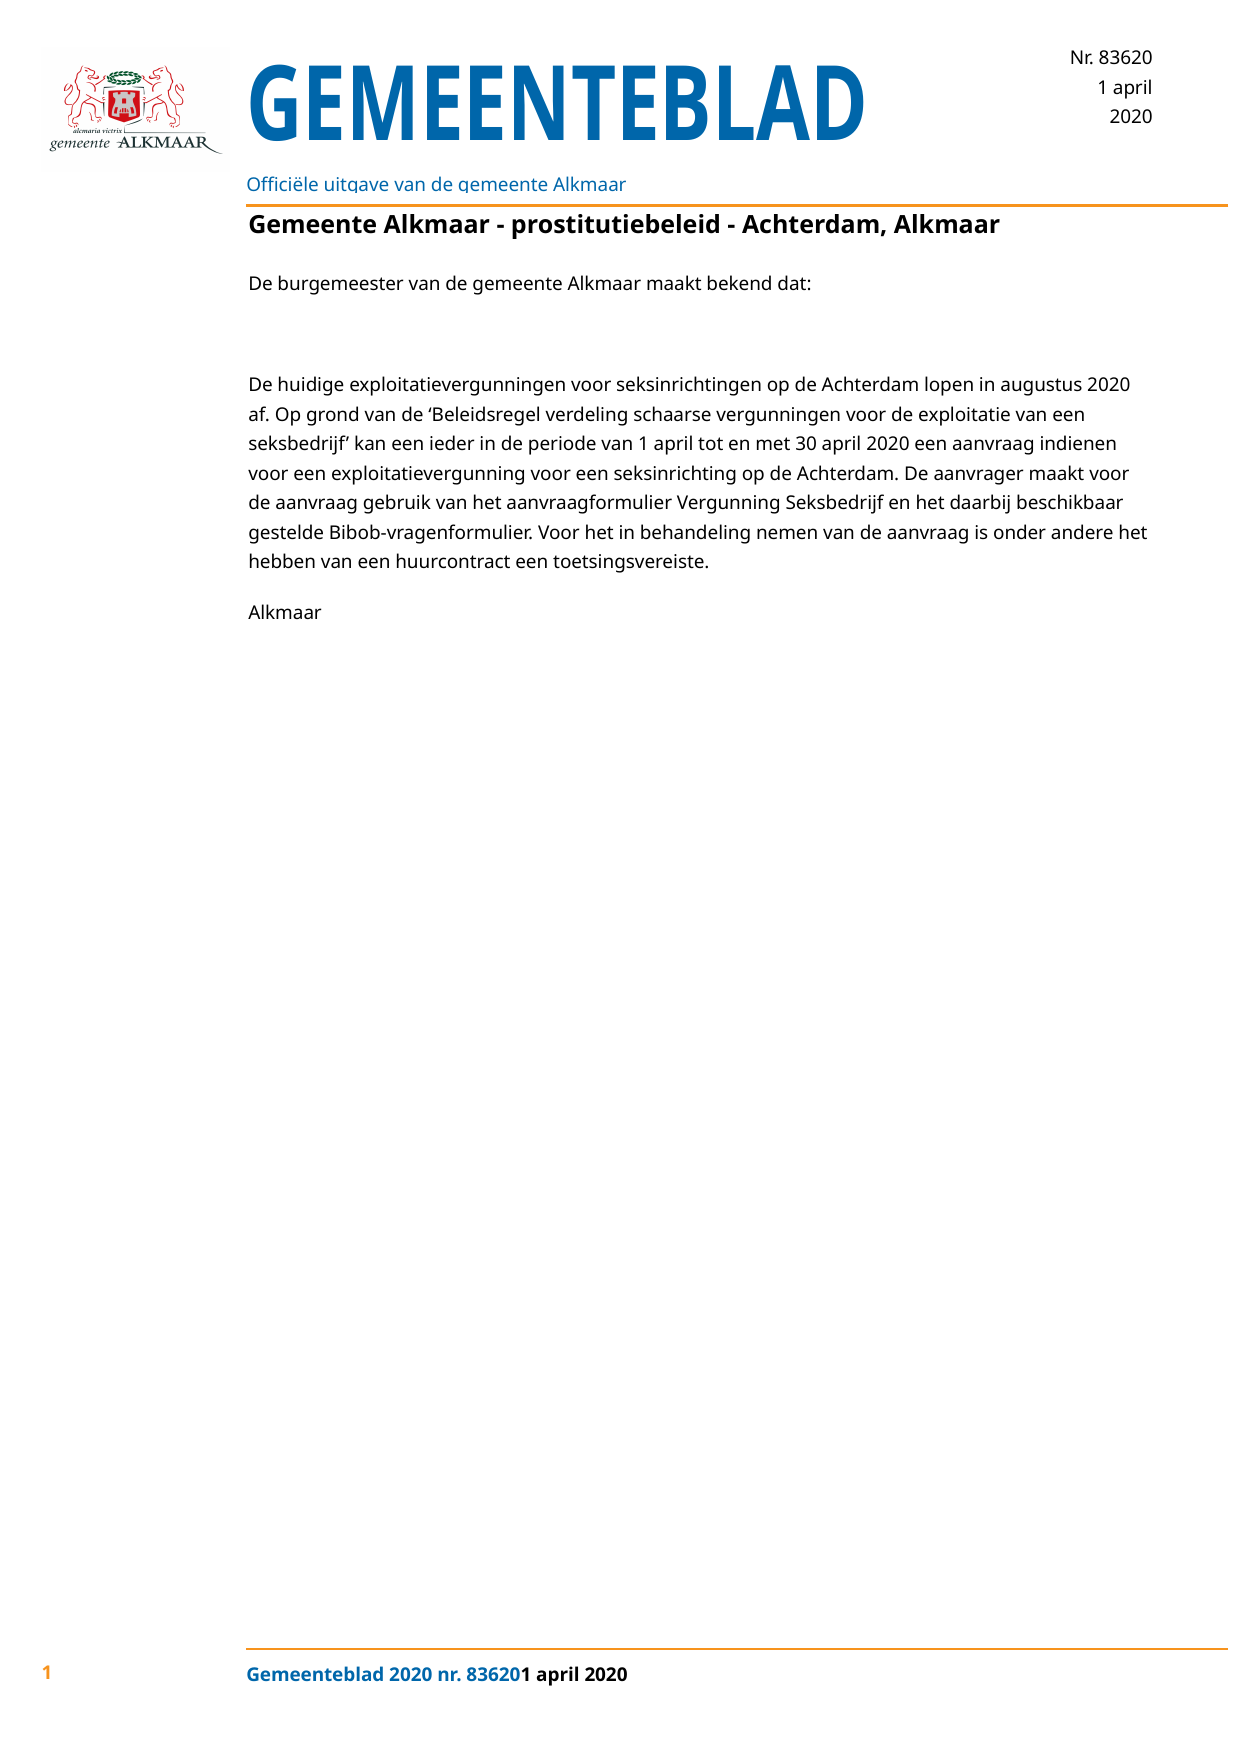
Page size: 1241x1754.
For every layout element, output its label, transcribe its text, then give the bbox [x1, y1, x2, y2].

text De burgemeester van de gemeente Alkmaar maakt bekend dat: [248, 270, 1152, 296]
text Gemeente Alkmaar - prostitutiebeleid - Achterdam, Alkmaar [248, 207, 1152, 241]
text Alkmaar [248, 599, 1152, 625]
text De huidige exploitatievergunningen voor seksinrichtingen op de Achterdam lopen in augustus 2020 af. Op grond van de ‘Beleidsregel verdeling schaarse vergunningen voor de exploitatie van een seksbedrijf’ kan een ieder in de periode van 1 april tot en met 30 april 2020 een aanvraag indienen voor een exploitatievergunning voor een seksinrichting op de Achterdam. De aanvrager maakt voor de aanvraag gebruik van het aanvraagformulier Vergunning Seksbedrijf en het daarbij beschikbaar gestelde Bibob-vragenformulier. Voor het in behandeling nemen van de aanvraag is onder andere het hebben van een huurcontract een toetsingsvereiste. [248, 371, 1152, 574]
picture [41, 47, 231, 172]
